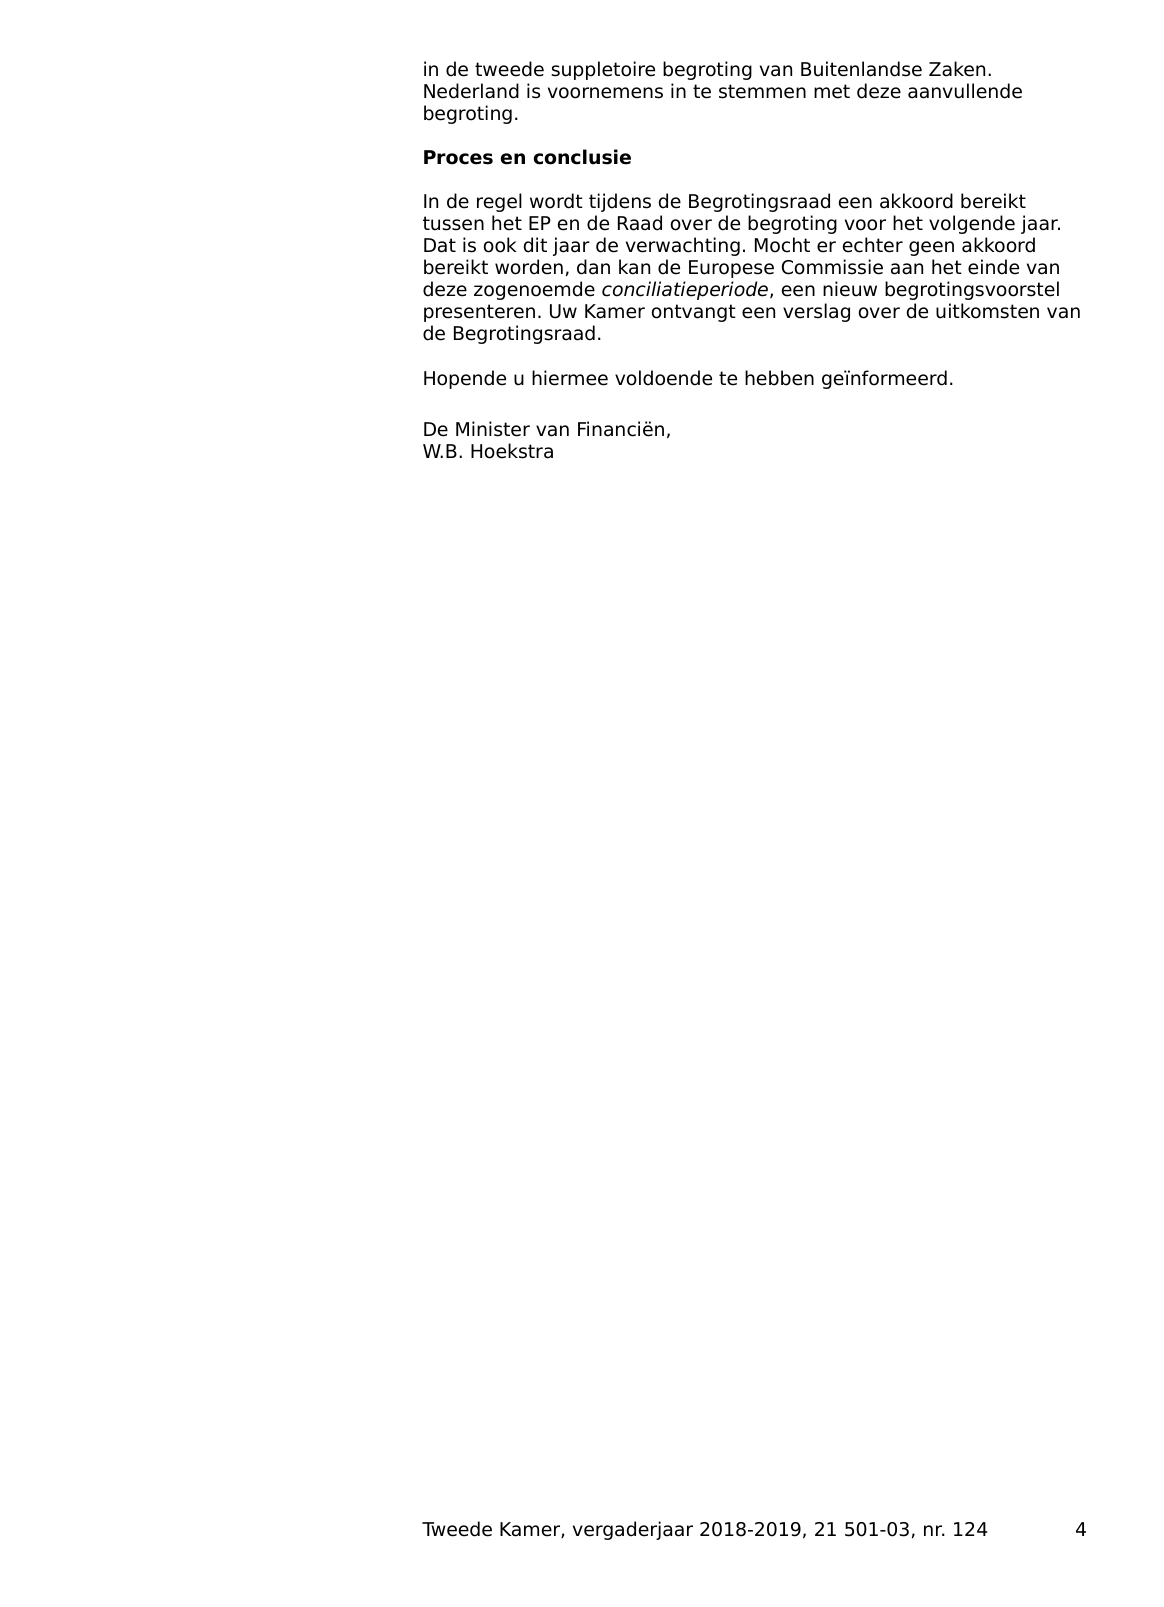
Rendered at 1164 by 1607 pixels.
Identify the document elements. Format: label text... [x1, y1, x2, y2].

text in de tweede suppletoire begroting van Buitenlandse Zaken. Nederland is voornemens in te stemmen met deze aanvullende begroting. [422, 59, 1087, 125]
text Hopende u hiermee voldoende te hebben geïnformeerd. [422, 367, 1087, 389]
text In de regel wordt tijdens de Begrotingsraad een akkoord bereikt tussen het EP en de Raad over de begroting voor het volgende jaar. Dat is ook dit jaar de verwachting. Mocht er echter geen akkoord bereikt worden, dan kan de Europese Commissie aan het einde van deze zogenoemde conciliatieperiode, een nieuw begrotingsvoorstel presenteren. Uw Kamer ontvangt een verslag over de uitkomsten van de Begrotingsraad. [422, 191, 1087, 345]
subtitle Proces en conclusie [422, 147, 1087, 169]
text De Minister van Financiën, W.B. Hoekstra [422, 419, 1087, 463]
